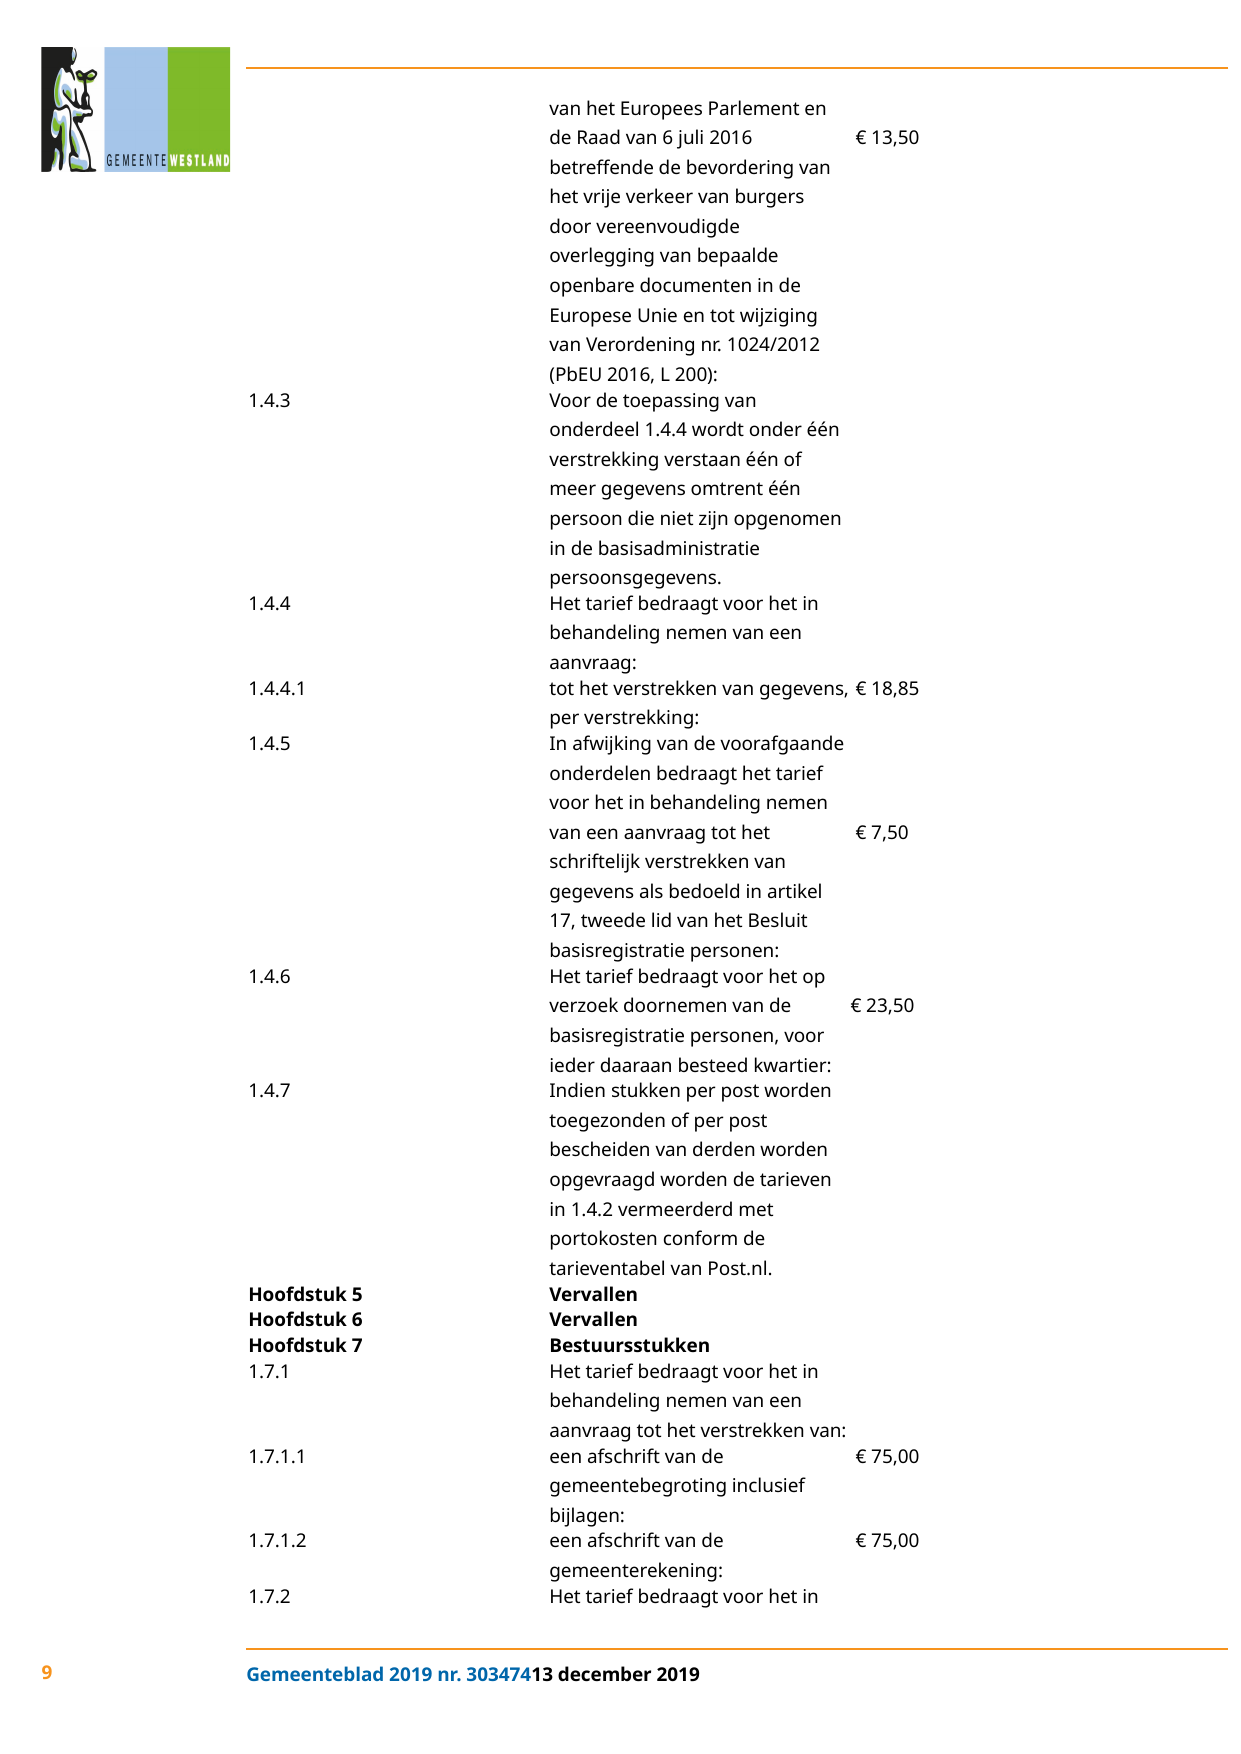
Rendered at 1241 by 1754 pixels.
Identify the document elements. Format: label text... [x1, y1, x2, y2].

table_cell [850, 1078, 1152, 1281]
table_cell Voor de toepassing van onderdeel 1.4.4 wordt onder één verstrekking verstaan één of meer gegevens omtrent één persoon die niet zijn opgenomen in de basisadministratie persoonsgegevens. [549, 387, 850, 590]
table_cell 1.4.4 [248, 590, 549, 675]
table_cell € 75,00 [850, 1443, 1152, 1528]
table_cell [850, 1306, 1152, 1332]
table_cell Vervallen [549, 1306, 850, 1332]
table_cell Het tarief bedraagt voor het in behandeling nemen van een aanvraag: [549, 590, 850, 675]
table_cell 1.4.5 [248, 730, 549, 963]
table_cell [850, 1583, 1152, 1609]
table_cell € 7,50 [850, 730, 1152, 963]
table_cell 1.4.4.1 [248, 675, 549, 730]
table_cell Hoofdstuk 5 [248, 1281, 549, 1306]
table_cell een afschrift van de gemeentebegroting inclusief bijlagen: [549, 1443, 850, 1528]
table_cell 1.7.2 [248, 1583, 549, 1609]
table_cell Hoofdstuk 6 [248, 1306, 549, 1332]
table_cell € 23,50 [850, 963, 1152, 1077]
table_cell Het tarief bedraagt voor het in [549, 1583, 850, 1609]
table_cell een afschrift van de gemeenterekening: [549, 1528, 850, 1583]
table_cell 1.4.3 [248, 387, 549, 590]
picture [41, 47, 231, 172]
table_cell [850, 1358, 1152, 1443]
table_cell [850, 590, 1152, 675]
table_cell Hoofdstuk 7 [248, 1332, 549, 1358]
table_cell Indien stukken per post worden toegezonden of per post bescheiden van derden worden opgevraagd worden de tarieven in 1.4.2 vermeerderd met portokosten conform de tarieventabel van Post.nl. [549, 1078, 850, 1281]
table_cell [850, 1281, 1152, 1306]
table_cell 1.4.6 [248, 963, 549, 1077]
table_cell 1.4.7 [248, 1078, 549, 1281]
table_cell In afwijking van de voorafgaande onderdelen bedraagt het tarief voor het in behandeling nemen van een aanvraag tot het schriftelijk verstrekken van gegevens als bedoeld in artikel 17, tweede lid van het Besluit basisregistratie personen: [549, 730, 850, 963]
table_cell 1.7.1 [248, 1358, 549, 1443]
table_cell Het tarief bedraagt voor het in behandeling nemen van een aanvraag tot het verstrekken van: [549, 1358, 850, 1443]
table_cell [248, 95, 549, 387]
table_cell Vervallen [549, 1281, 850, 1306]
table_cell Het tarief bedraagt voor het op verzoek doornemen van de basisregistratie personen, voor ieder daaraan besteed kwartier: [549, 963, 850, 1077]
table_cell van het Europees Parlement en de Raad van 6 juli 2016 betreffende de bevordering van het vrije verkeer van burgers door vereenvoudigde overlegging van bepaalde openbare documenten in de Europese Unie en tot wijziging van Verordening nr. 1024/2012 (PbEU 2016, L 200): [549, 95, 850, 387]
table_cell tot het verstrekken van gegevens, per verstrekking: [549, 675, 850, 730]
table_cell [850, 1332, 1152, 1358]
table_cell 1.7.1.2 [248, 1528, 549, 1583]
table_cell € 13,50 [850, 95, 1152, 387]
table_cell € 75,00 [850, 1528, 1152, 1583]
table_cell 1.7.1.1 [248, 1443, 549, 1528]
table_cell € 18,85 [850, 675, 1152, 730]
table_cell Bestuursstukken [549, 1332, 850, 1358]
table_cell [850, 387, 1152, 590]
